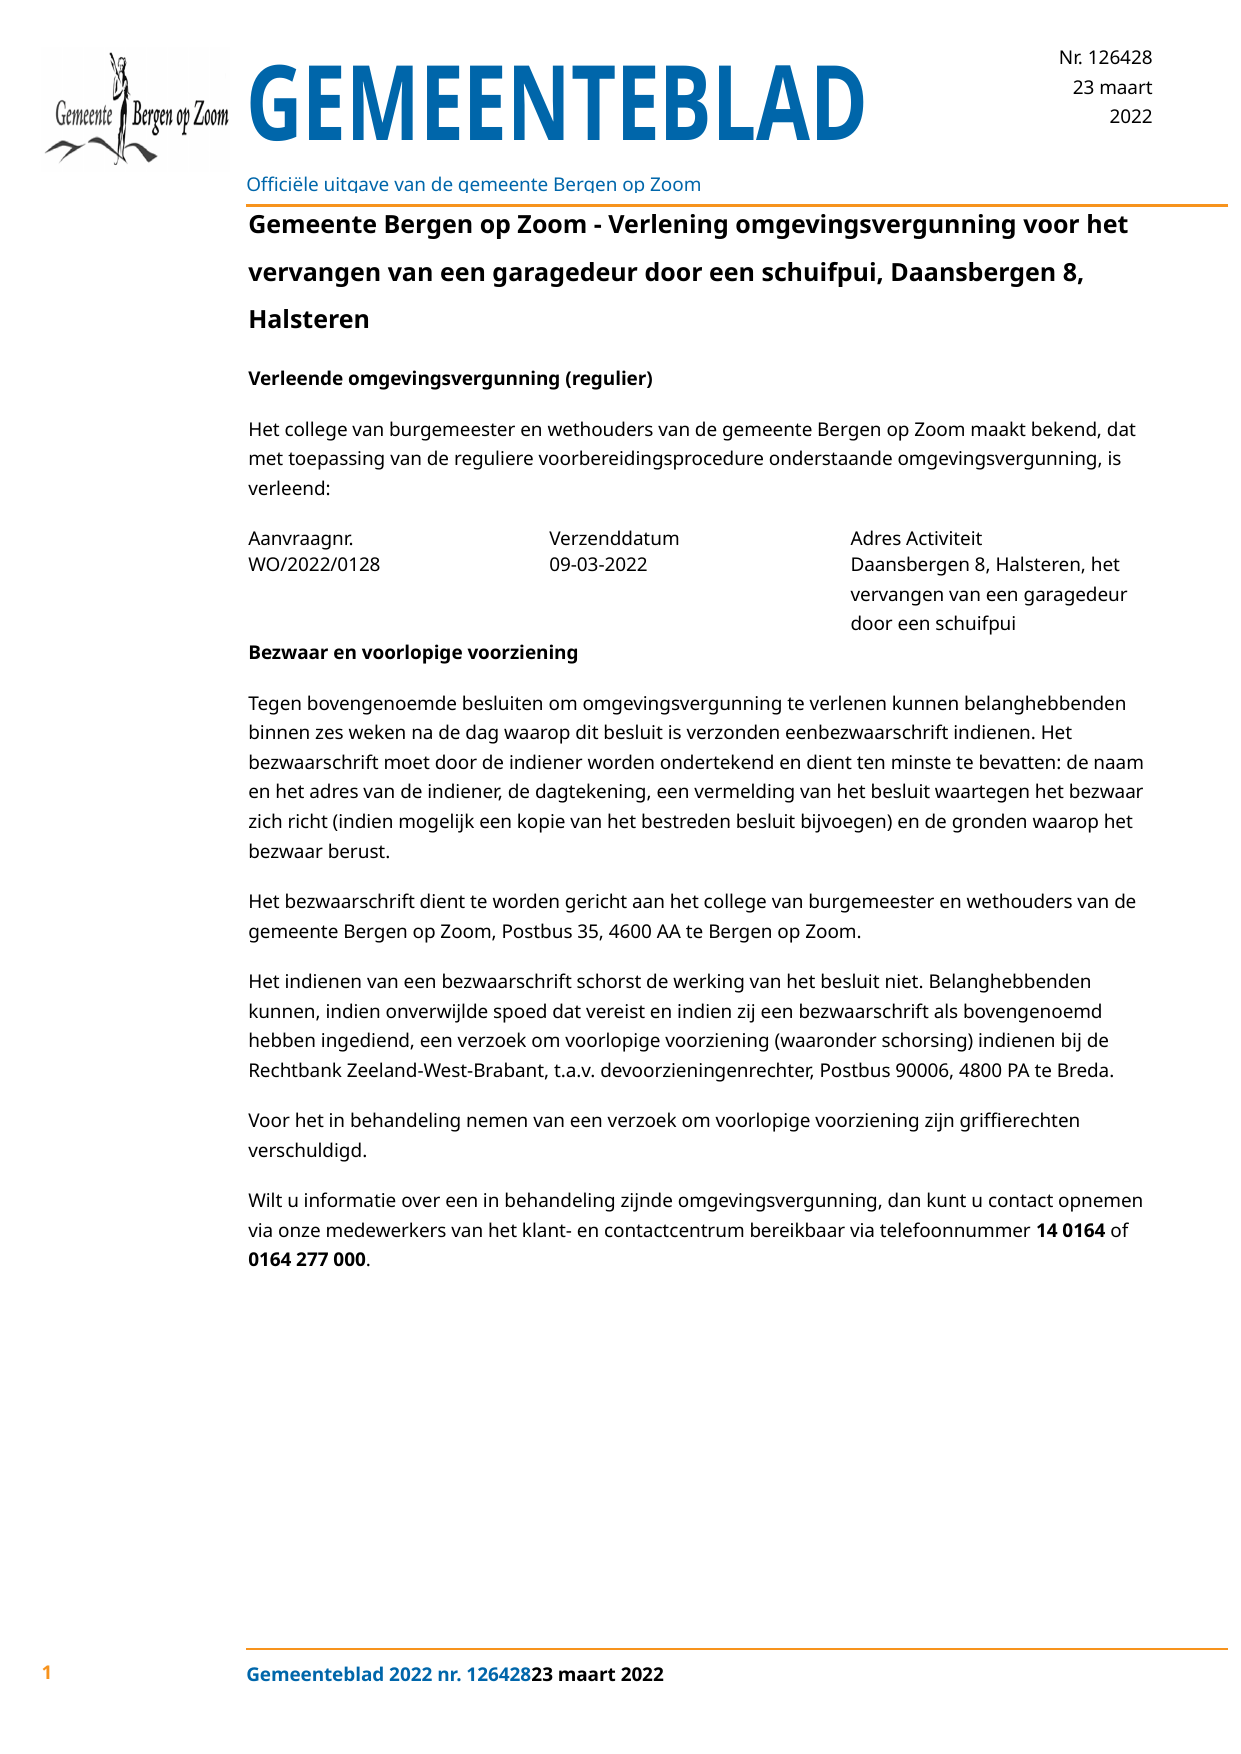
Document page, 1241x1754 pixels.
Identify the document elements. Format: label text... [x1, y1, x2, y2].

text Tegen bovengenoemde besluiten om omgevingsvergunning te verlenen kunnen belanghebbenden binnen zes weken na de dag waarop dit besluit is verzonden eenbezwaarschrift indienen. Het bezwaarschrift moet door de indiener worden ondertekend en dient ten minste te bevatten: de naam en het adres van de indiener, de dagtekening, een vermelding van het besluit waartegen het bezwaar zich richt (indien mogelijk een kopie van het bestreden besluit bijvoegen) en de gronden waarop het bezwaar berust. [248, 690, 1152, 863]
table_cell WO/2022/0128 [248, 551, 549, 636]
text Bezwaar en voorlopige voorziening [248, 639, 1152, 665]
text Verleende omgevingsvergunning (regulier) [248, 366, 1152, 391]
table_cell Daansbergen 8, Halsteren, het vervangen van een garagedeur door een schuifpui [850, 551, 1152, 636]
text Het indienen van een bezwaarschrift schorst de werking van het besluit niet. Belanghebbenden kunnen, indien onverwijlde spoed dat vereist en indien zij een bezwaarschrift als bovengenoemd hebben ingediend, een verzoek om voorlopige voorziening (waaronder schorsing) indienen bij de Rechtbank Zeeland-West-Brabant, t.a.v. devoorzieningenrechter, Postbus 90006, 4800 PA te Breda. [248, 968, 1152, 1083]
table_cell 09-03-2022 [549, 551, 850, 636]
text Het college van burgemeester en wethouders van de gemeente Bergen op Zoom maakt bekend, dat met toepassing van de reguliere voorbereidingsprocedure onderstaande omgevingsvergunning, is verleend: [248, 416, 1152, 501]
text Het bezwaarschrift dient te worden gericht aan het college van burgemeester en wethouders van de gemeente Bergen op Zoom, Postbus 35, 4600 AA te Bergen op Zoom. [248, 888, 1152, 943]
text Voor het in behandeling nemen van een verzoek om voorlopige voorziening zijn griffierechten verschuldigd. [248, 1107, 1152, 1163]
table_header Aanvraagnr. [248, 526, 549, 551]
text Wilt u informatie over een in behandeling zijnde omgevingsvergunning, dan kunt u contact opnemen via onze medewerkers van het klant- en contactcentrum bereikbaar via telefoonnummer 14 0164 of 0164 277 000. [248, 1187, 1152, 1272]
table_header Verzenddatum [549, 526, 850, 551]
table_header Adres Activiteit [850, 526, 1152, 551]
picture [41, 47, 231, 172]
text Gemeente Bergen op Zoom - Verlening omgevingsvergunning voor het vervangen van een garagedeur door een schuifpui, Daansbergen 8, Halsteren [248, 207, 1152, 336]
